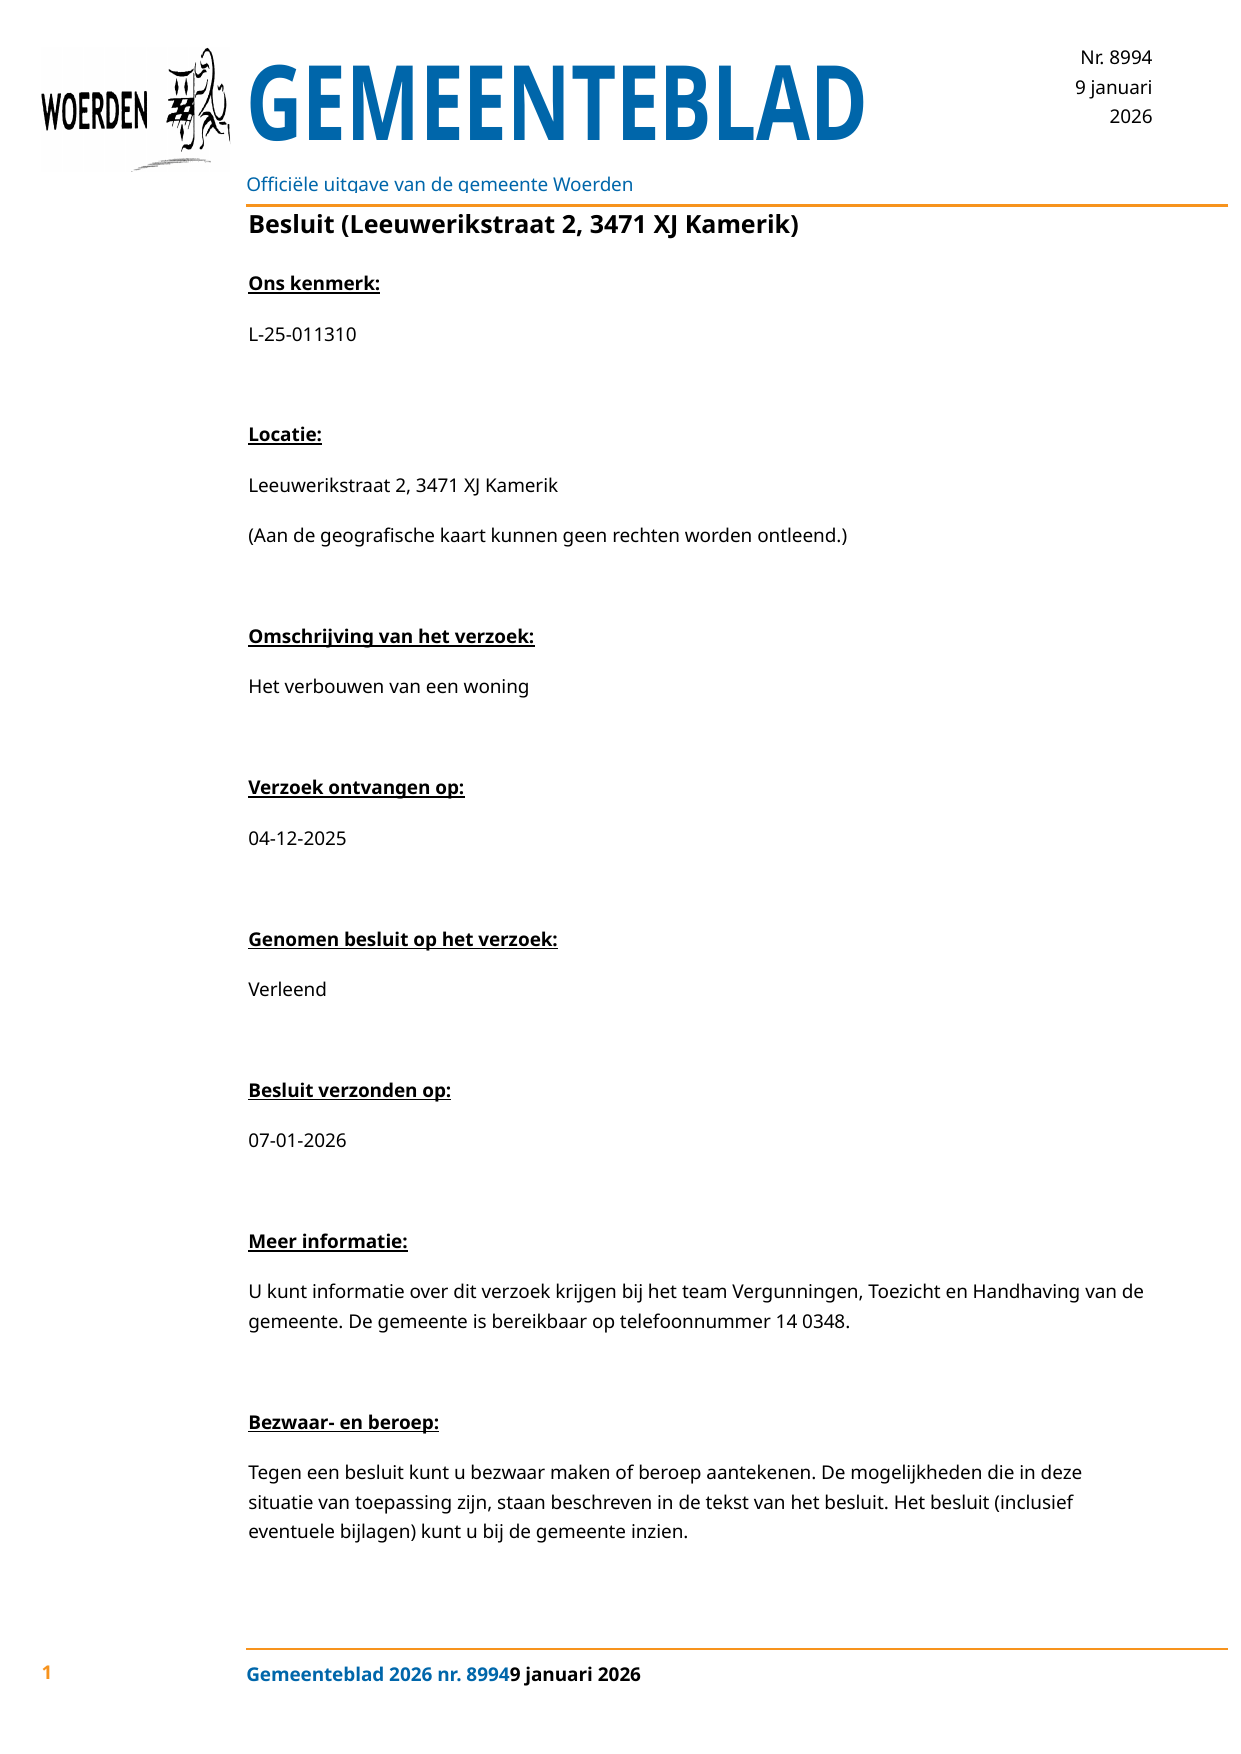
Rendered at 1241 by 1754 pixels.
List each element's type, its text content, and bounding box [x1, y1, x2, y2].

text Het verbouwen van een woning [248, 674, 1152, 699]
text Genomen besluit op het verzoek: [248, 926, 1152, 951]
text 07-01-2026 [248, 1127, 1152, 1153]
text Tegen een besluit kunt u bezwaar maken of beroep aantekenen. De mogelijkheden die in deze situatie van toepassing zijn, staan beschreven in de tekst van het besluit. Het besluit (inclusief eventuele bijlagen) kunt u bij de gemeente inzien. [248, 1459, 1152, 1544]
text 04-12-2025 [248, 825, 1152, 851]
picture [41, 47, 231, 172]
text Locatie: [248, 422, 1152, 447]
text Verleend [248, 976, 1152, 1002]
text Besluit (Leeuwerikstraat 2, 3471 XJ Kamerik) [248, 207, 1152, 241]
text (Aan de geografische kaart kunnen geen rechten worden ontleend.) [248, 522, 1152, 548]
text Bezwaar- en beroep: [248, 1409, 1152, 1435]
text Omschrijving van het verzoek: [248, 623, 1152, 649]
text L-25-011310 [248, 321, 1152, 346]
text Ons kenmerk: [248, 270, 1152, 296]
text Verzoek ontvangen op: [248, 774, 1152, 800]
text Leeuwerikstraat 2, 3471 XJ Kamerik [248, 472, 1152, 498]
text U kunt informatie over dit verzoek krijgen bij het team Vergunningen, Toezicht en Handhaving van de gemeente. De gemeente is bereikbaar op telefoonnummer 14 0348. [248, 1279, 1152, 1334]
text Meer informatie: [248, 1228, 1152, 1254]
text Besluit verzonden op: [248, 1077, 1152, 1103]
